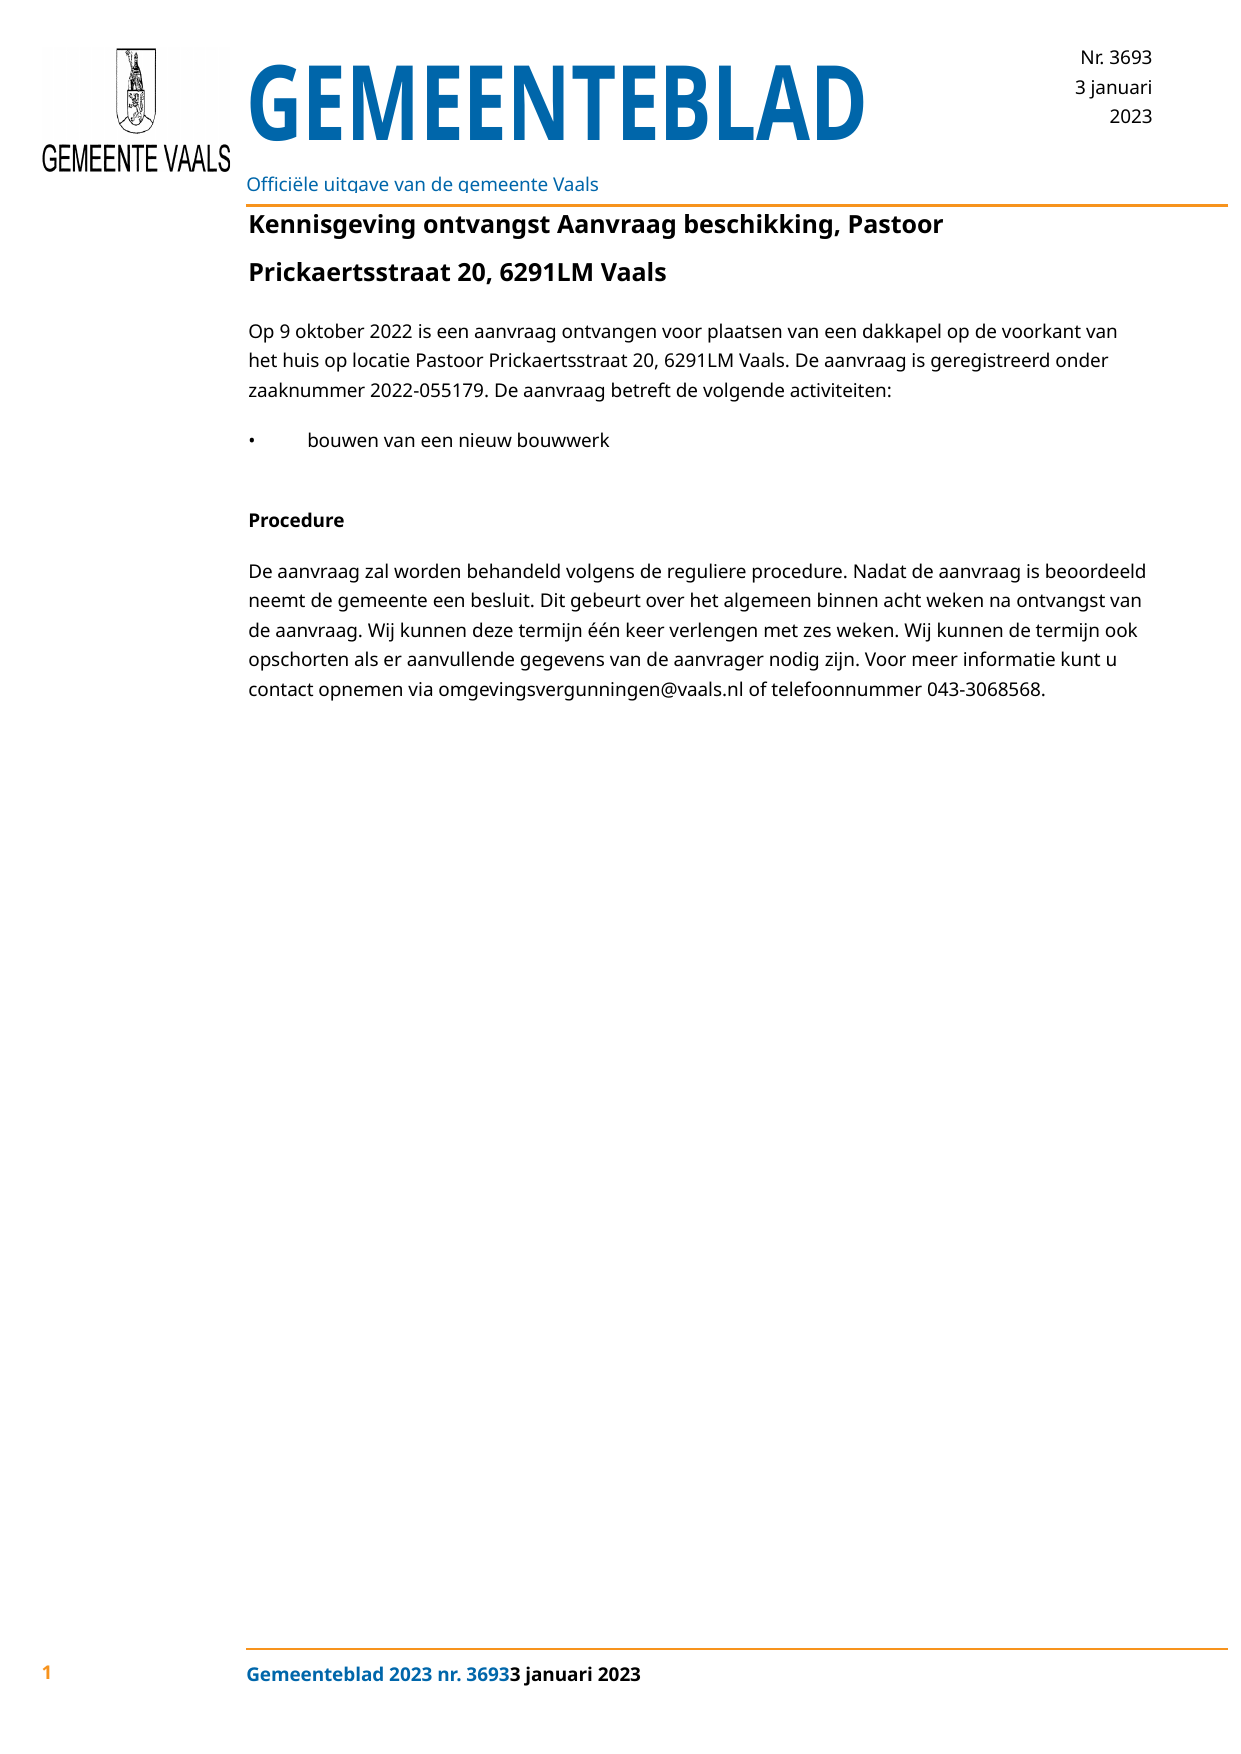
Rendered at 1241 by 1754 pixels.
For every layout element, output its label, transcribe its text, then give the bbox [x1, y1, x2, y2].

picture [41, 47, 231, 172]
text De aanvraag zal worden behandeld volgens de reguliere procedure. Nadat de aanvraag is beoordeeld neemt de gemeente een besluit. Dit gebeurt over het algemeen binnen acht weken na ontvangst van de aanvraag. Wij kunnen deze termijn één keer verlengen met zes weken. Wij kunnen de termijn ook opschorten als er aanvullende gegevens van de aanvrager nodig zijn. Voor meer informatie kunt u contact opnemen via omgevingsvergunningen@vaals.nl of telefoonnummer 043-3068568. [248, 558, 1152, 702]
text Op 9 oktober 2022 is een aanvraag ontvangen voor plaatsen van een dakkapel op de voorkant van het huis op locatie Pastoor Prickaertsstraat 20, 6291LM Vaals. De aanvraag is geregistreerd onder zaaknummer 2022-055179. De aanvraag betreft de volgende activiteiten: [248, 318, 1152, 403]
list bouwen van een nieuw bouwwerk [248, 427, 1152, 453]
text Kennisgeving ontvangst Aanvraag beschikking, Pastoor Prickaertsstraat 20, 6291LM Vaals [248, 207, 1152, 288]
text Procedure [248, 507, 1152, 533]
